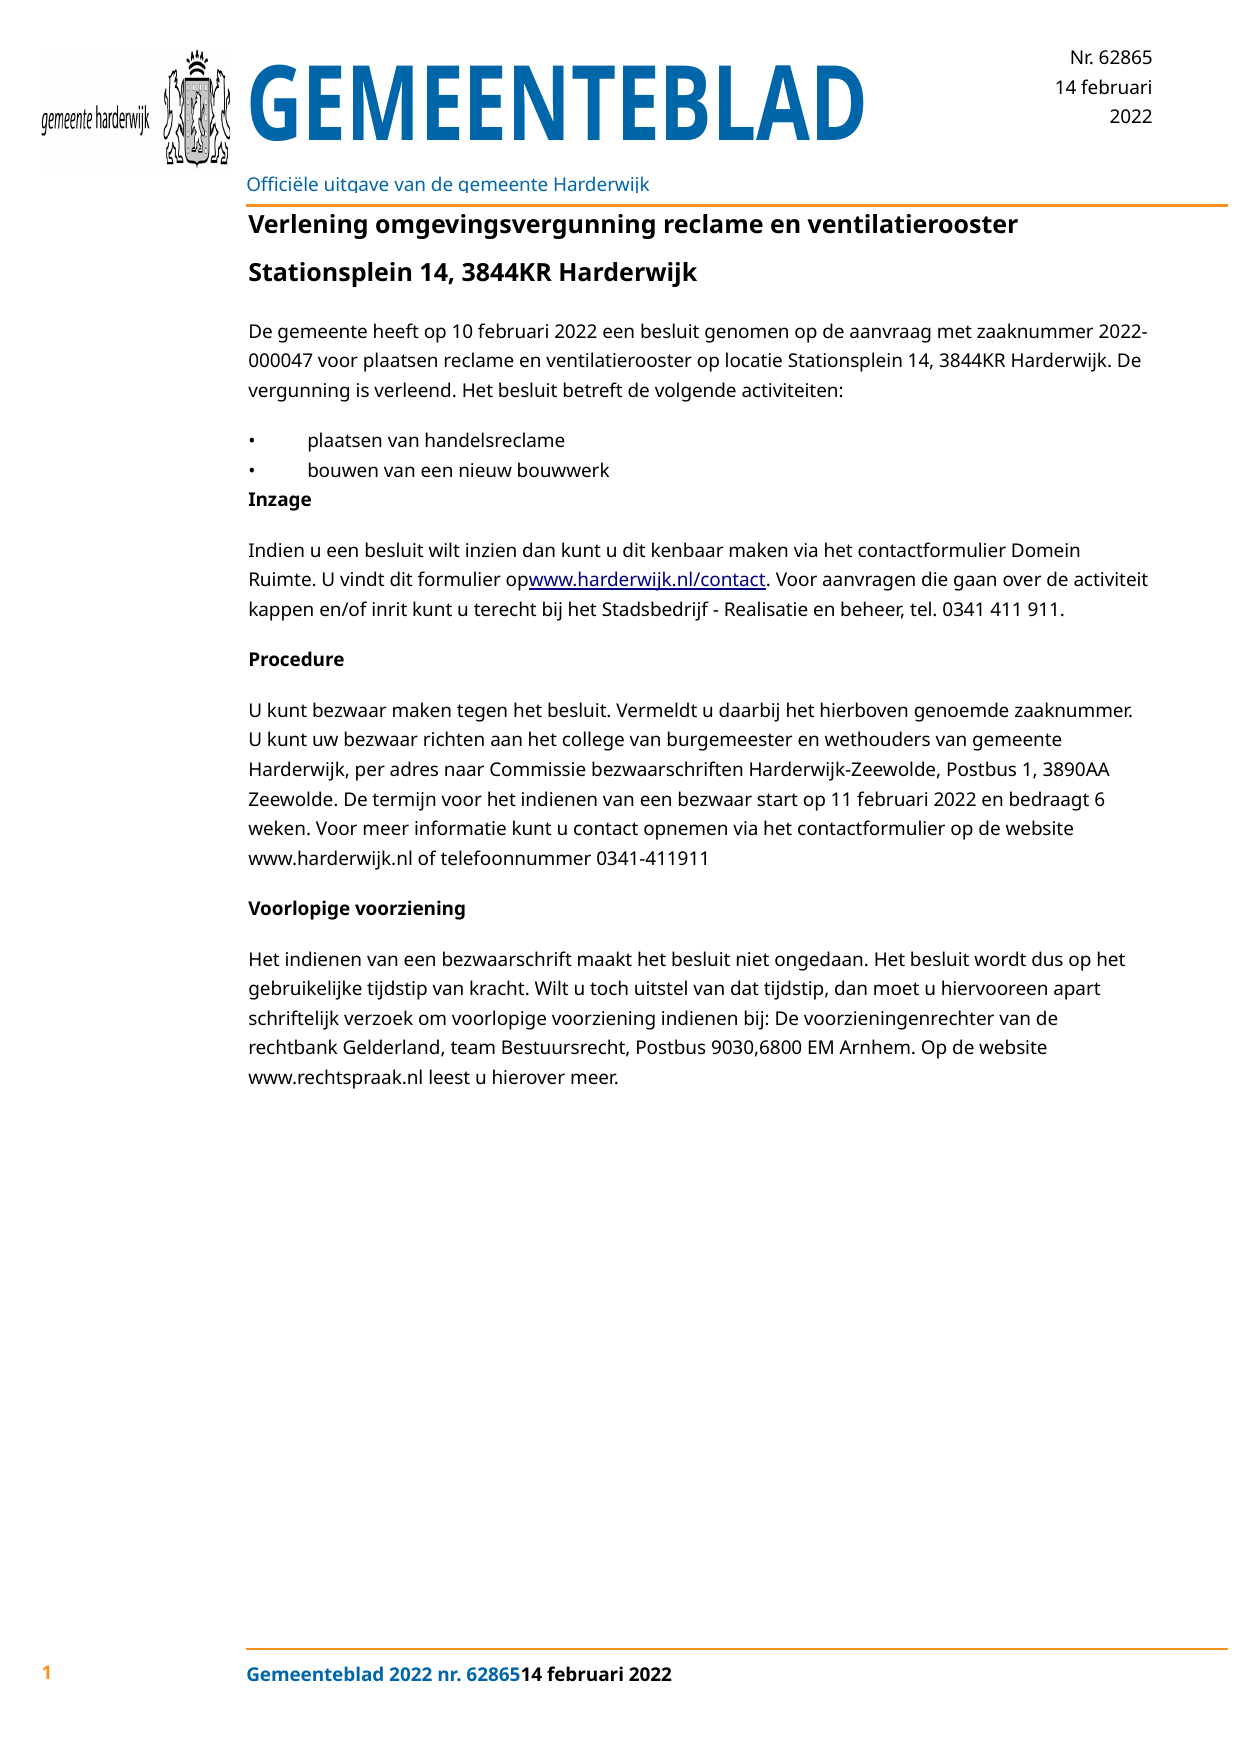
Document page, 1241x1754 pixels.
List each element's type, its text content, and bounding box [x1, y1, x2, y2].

text Voorlopige voorziening [248, 895, 1152, 921]
text De gemeente heeft op 10 februari 2022 een besluit genomen op de aanvraag met zaaknummer 2022-000047 voor plaatsen reclame en ventilatierooster op locatie Stationsplein 14, 3844KR Harderwijk. De vergunning is verleend. Het besluit betreft de volgende activiteiten: [248, 318, 1152, 403]
text Het indienen van een bezwaarschrift maakt het besluit niet ongedaan. Het besluit wordt dus op het gebruikelijke tijdstip van kracht. Wilt u toch uitstel van dat tijdstip, dan moet u hiervooreen apart schriftelijk verzoek om voorlopige voorziening indienen bij: De voorzieningenrechter van de rechtbank Gelderland, team Bestuursrecht, Postbus 9030,6800 EM Arnhem. Op de website www.rechtspraak.nl leest u hierover meer. [248, 946, 1152, 1090]
text U kunt bezwaar maken tegen het besluit. Vermeldt u daarbij het hierboven genoemde zaaknummer. U kunt uw bezwaar richten aan het college van burgemeester en wethouders van gemeente Harderwijk, per adres naar Commissie bezwaarschriften Harderwijk-Zeewolde, Postbus 1, 3890AA Zeewolde. De termijn voor het indienen van een bezwaar start op 11 februari 2022 en bedraagt 6 weken. Voor meer informatie kunt u contact opnemen via het contactformulier op de website www.harderwijk.nl of telefoonnummer 0341-411911 [248, 697, 1152, 871]
picture [41, 47, 231, 172]
text Verlening omgevingsvergunning reclame en ventilatierooster Stationsplein 14, 3844KR Harderwijk [248, 207, 1152, 288]
text Inzage [248, 487, 1152, 512]
list plaatsen van handelsreclame [248, 427, 1152, 453]
text Indien u een besluit wilt inzien dan kunt u dit kenbaar maken via het contactformulier Domein Ruimte. U vindt dit formulier opwww.harderwijk.nl/contact. Voor aanvragen die gaan over de activiteit kappen en/of inrit kunt u terecht bij het Stadsbedrijf - Realisatie en beheer, tel. 0341 411 911. [248, 537, 1152, 622]
list bouwen van een nieuw bouwwerk [248, 457, 1152, 483]
text Procedure [248, 647, 1152, 672]
